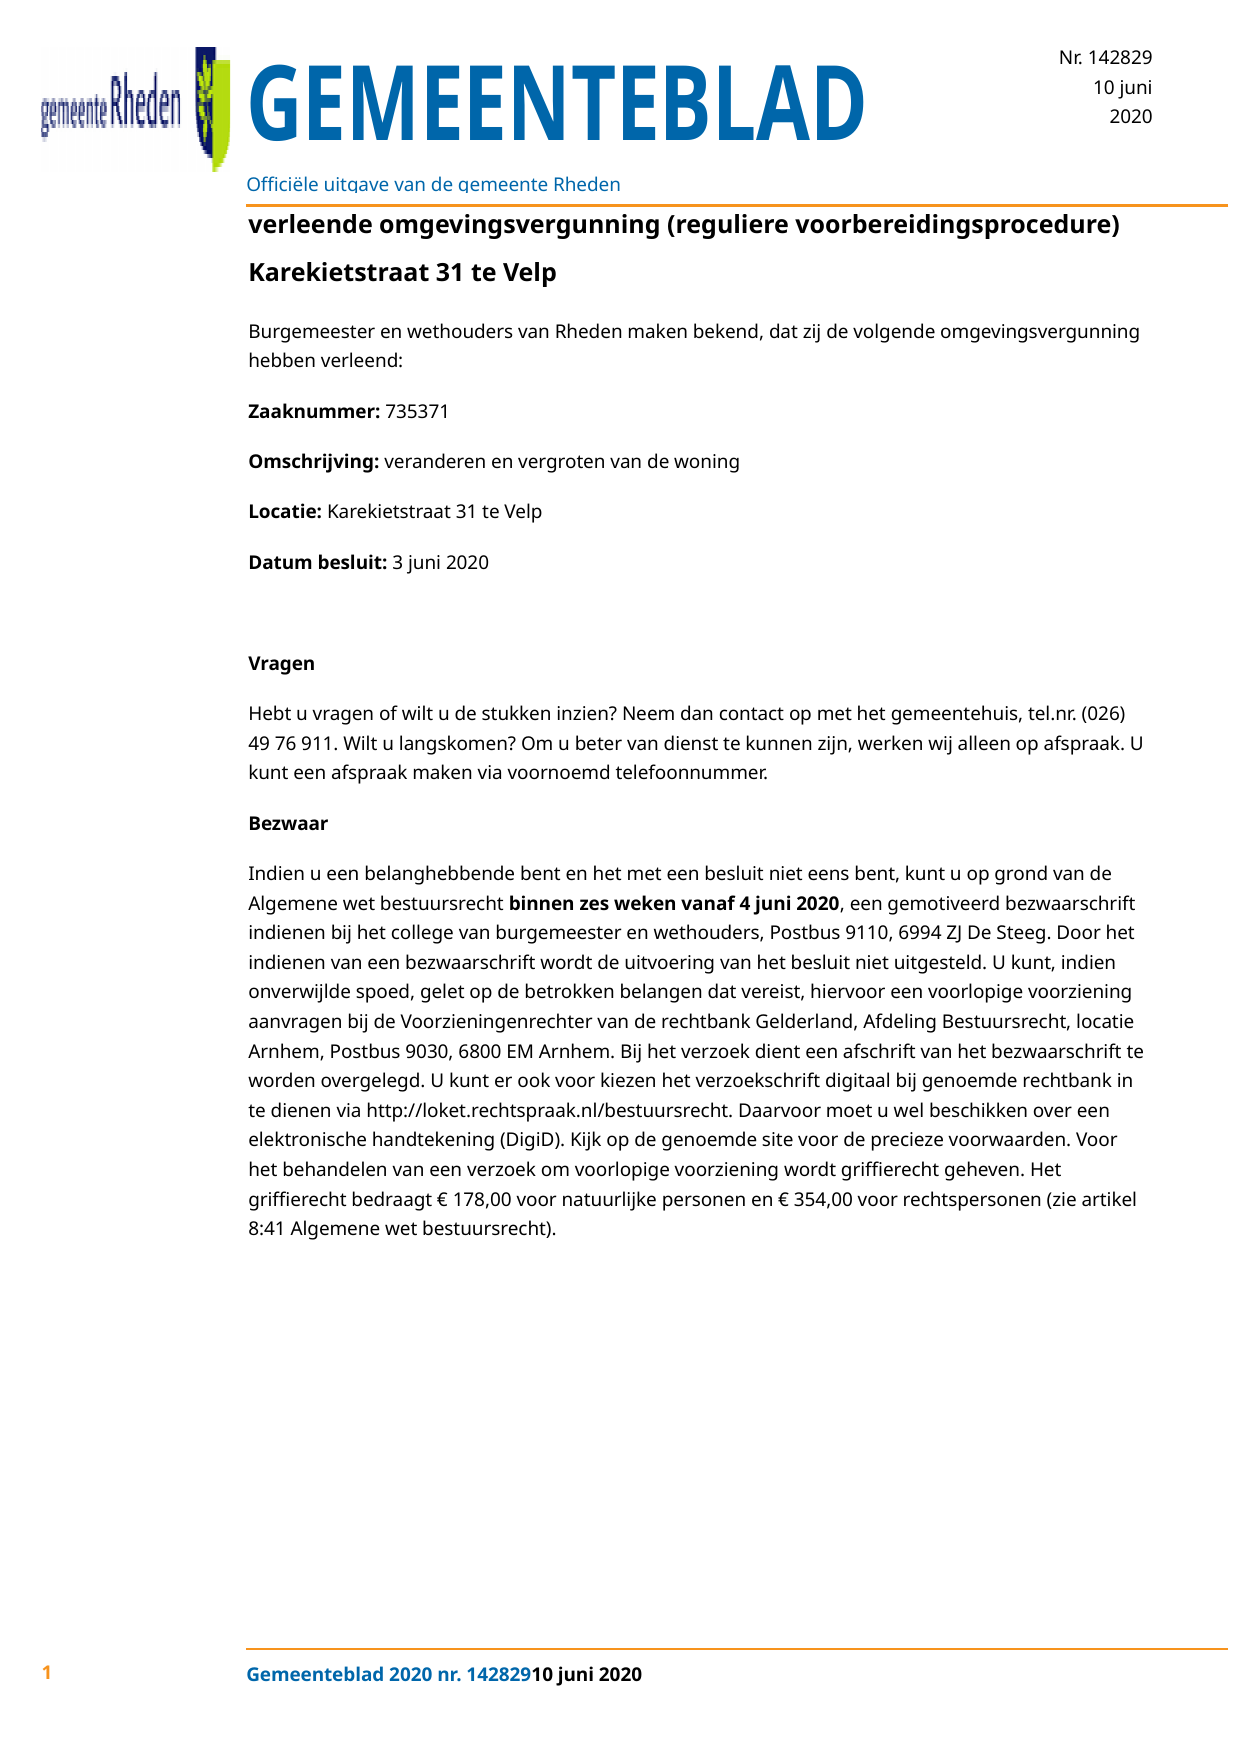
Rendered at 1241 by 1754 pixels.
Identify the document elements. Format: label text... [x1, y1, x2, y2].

text Zaaknummer: 735371 [248, 398, 1152, 424]
text Burgemeester en wethouders van Rheden maken bekend, dat zij de volgende omgevingsvergunning hebben verleend: [248, 318, 1152, 373]
text Indien u een belanghebbende bent en het met een besluit niet eens bent, kunt u op grond van de Algemene wet bestuursrecht binnen zes weken vanaf 4 juni 2020, een gemotiveerd bezwaarschrift indienen bij het college van burgemeester en wethouders, Postbus 9110, 6994 ZJ De Steeg. Door het indienen van een bezwaarschrift wordt de uitvoering van het besluit niet uitgesteld. U kunt, indien onverwijlde spoed, gelet op de betrokken belangen dat vereist, hiervoor een voorlopige voorziening aanvragen bij de Voorzieningenrechter van de rechtbank Gelderland, Afdeling Bestuursrecht, locatie Arnhem, Postbus 9030, 6800 EM Arnhem. Bij het verzoek dient een afschrift van het bezwaarschrift te worden overgelegd. U kunt er ook voor kiezen het verzoekschrift digitaal bij genoemde rechtbank in te dienen via http://loket.rechtspraak.nl/bestuursrecht. Daarvoor moet u wel beschikken over een elektronische handtekening (DigiD). Kijk op de genoemde site voor de precieze voorwaarden. Voor het behandelen van een verzoek om voorlopige voorziening wordt griffierecht geheven. Het griffierecht bedraagt € 178,00 voor natuurlijke personen en € 354,00 voor rechtspersonen (zie artikel 8:41 Algemene wet bestuursrecht). [248, 860, 1152, 1241]
text Datum besluit: 3 juni 2020 [248, 549, 1152, 575]
picture [41, 47, 231, 172]
text Bezwaar [248, 810, 1152, 836]
text verleende omgevingsvergunning (reguliere voorbereidingsprocedure) Karekietstraat 31 te Velp [248, 207, 1152, 288]
text Omschrijving: veranderen en vergroten van de woning [248, 448, 1152, 474]
text Locatie: Karekietstraat 31 te Velp [248, 499, 1152, 524]
text Vragen [248, 650, 1152, 676]
text Hebt u vragen of wilt u de stukken inzien? Neem dan contact op met het gemeentehuis, tel.nr. (026) 49 76 911. Wilt u langskomen? Om u beter van dienst te kunnen zijn, werken wij alleen op afspraak. U kunt een afspraak maken via voornoemd telefoonnummer. [248, 700, 1152, 785]
